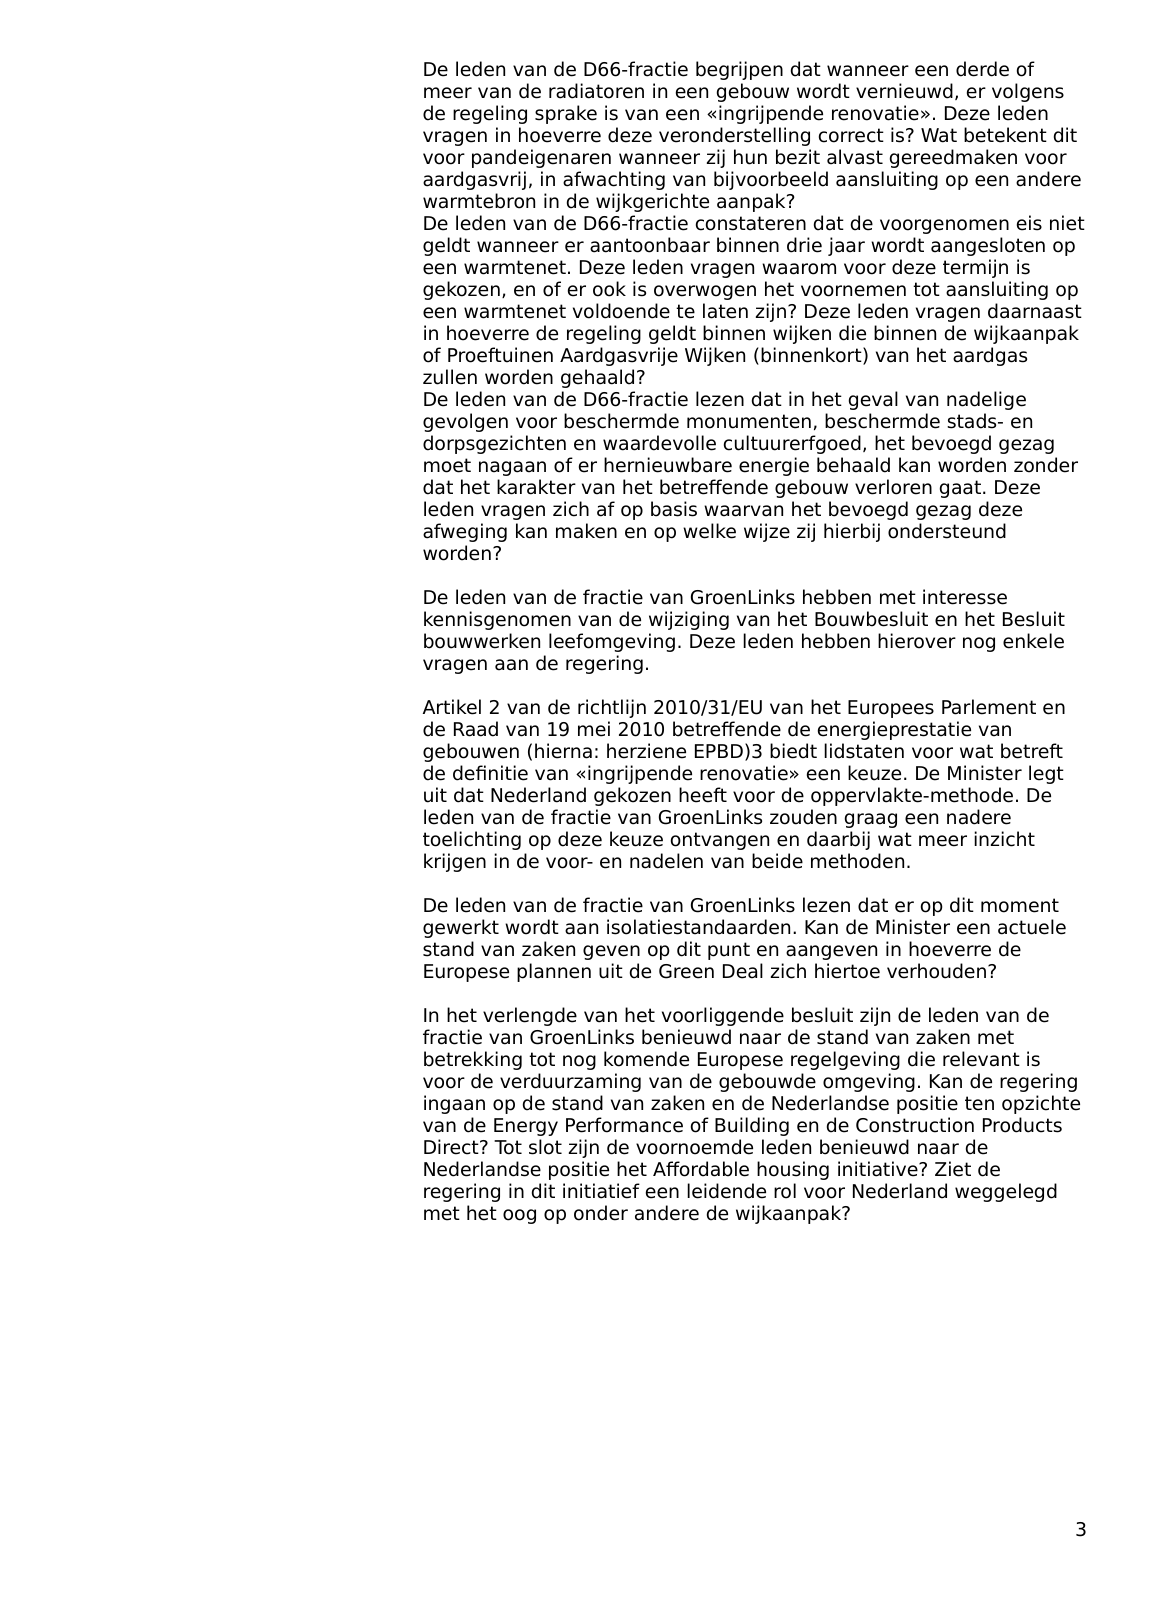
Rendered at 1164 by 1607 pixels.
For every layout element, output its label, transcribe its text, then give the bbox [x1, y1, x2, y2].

text De leden van de fractie van GroenLinks hebben met interesse kennisgenomen van de wijziging van het Bouwbesluit en het Besluit bouwwerken leefomgeving. Deze leden hebben hierover nog enkele vragen aan de regering. [422, 587, 1087, 675]
text In het verlengde van het voorliggende besluit zijn de leden van de fractie van GroenLinks benieuwd naar de stand van zaken met betrekking tot nog komende Europese regelgeving die relevant is voor de verduurzaming van de gebouwde omgeving. Kan de regering ingaan op de stand van zaken en de Nederlandse positie ten opzichte van de Energy Performance of Building en de Construction Products Direct? Tot slot zijn de voornoemde leden benieuwd naar de Nederlandse positie het Affordable housing initiative? Ziet de regering in dit initiatief een leidende rol voor Nederland weggelegd met het oog op onder andere de wijkaanpak? [422, 1005, 1087, 1225]
text De leden van de D66-fractie lezen dat in het geval van nadelige gevolgen voor beschermde monumenten, beschermde stads- en dorpsgezichten en waardevolle cultuurerfgoed, het bevoegd gezag moet nagaan of er hernieuwbare energie behaald kan worden zonder dat het karakter van het betreffende gebouw verloren gaat. Deze leden vragen zich af op basis waarvan het bevoegd gezag deze afweging kan maken en op welke wijze zij hierbij ondersteund worden? [422, 389, 1087, 564]
text Artikel 2 van de richtlijn 2010/31/EU van het Europees Parlement en de Raad van 19 mei 2010 betreffende de energieprestatie van gebouwen (hierna: herziene EPBD)3 biedt lidstaten voor wat betreft de definitie van «ingrijpende renovatie» een keuze. De Minister legt uit dat Nederland gekozen heeft voor de oppervlakte-methode. De leden van de fractie van GroenLinks zouden graag een nadere toelichting op deze keuze ontvangen en daarbij wat meer inzicht krijgen in de voor- en nadelen van beide methoden. [422, 697, 1087, 873]
text De leden van de D66-fractie constateren dat de voorgenomen eis niet geldt wanneer er aantoonbaar binnen drie jaar wordt aangesloten op een warmtenet. Deze leden vragen waarom voor deze termijn is gekozen, en of er ook is overwogen het voornemen tot aansluiting op een warmtenet voldoende te laten zijn? Deze leden vragen daarnaast in hoeverre de regeling geldt binnen wijken die binnen de wijkaanpak of Proeftuinen Aardgasvrije Wijken (binnenkort) van het aardgas zullen worden gehaald? [422, 213, 1087, 389]
text De leden van de D66-fractie begrijpen dat wanneer een derde of meer van de radiatoren in een gebouw wordt vernieuwd, er volgens de regeling sprake is van een «ingrijpende renovatie». Deze leden vragen in hoeverre deze veronderstelling correct is? Wat betekent dit voor pandeigenaren wanneer zij hun bezit alvast gereedmaken voor aardgasvrij, in afwachting van bijvoorbeeld aansluiting op een andere warmtebron in de wijkgerichte aanpak? [422, 59, 1087, 213]
text De leden van de fractie van GroenLinks lezen dat er op dit moment gewerkt wordt aan isolatiestandaarden. Kan de Minister een actuele stand van zaken geven op dit punt en aangeven in hoeverre de Europese plannen uit de Green Deal zich hiertoe verhouden? [422, 895, 1087, 983]
